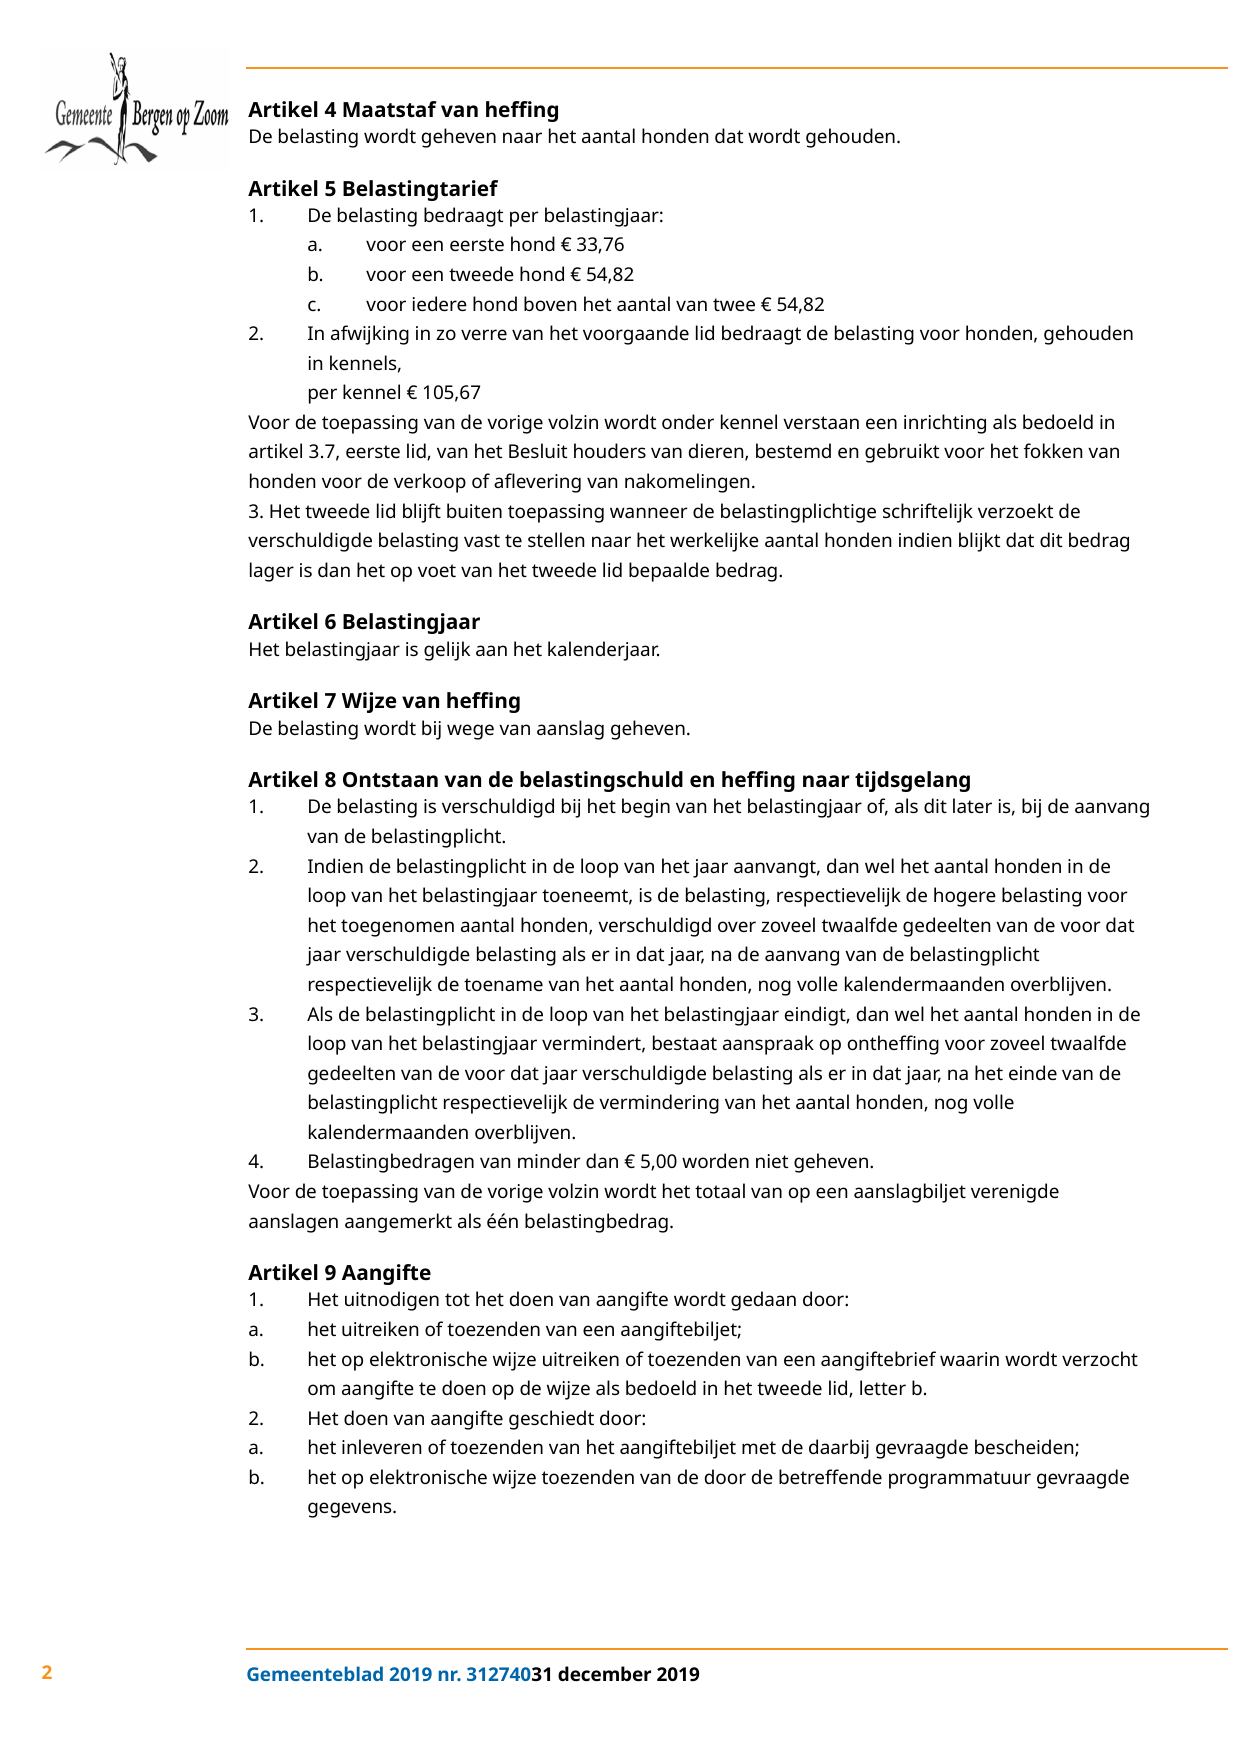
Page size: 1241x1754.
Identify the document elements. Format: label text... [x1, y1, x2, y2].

list voor een eerste hond € 33,76 [307, 232, 1152, 257]
list het op elektronische wijze uitreiken of toezenden van een aangiftebrief waarin wordt verzocht om aangifte te doen op de wijze als bedoeld in het tweede lid, letter b. [248, 1346, 1152, 1401]
list voor iedere hond boven het aantal van twee € 54,82 [307, 291, 1152, 317]
text Voor de toepassing van de vorige volzin wordt onder kennel verstaan een inrichting als bedoeld in artikel 3.7, eerste lid, van het Besluit houders van dieren, bestemd en gebruikt voor het fokken van honden voor de verkoop of aflevering van nakomelingen. [248, 409, 1152, 494]
list Als de belastingplicht in de loop van het belastingjaar eindigt, dan wel het aantal honden in de loop van het belastingjaar vermindert, bestaat aanspraak op ontheffing voor zoveel twaalfde gedeelten van de voor dat jaar verschuldigde belasting als er in dat jaar, na het einde van de belastingplicht respectievelijk de vermindering van het aantal honden, nog volle kalendermaanden overblijven. [248, 1001, 1152, 1145]
list Indien de belastingplicht in de loop van het jaar aanvangt, dan wel het aantal honden in de loop van het belastingjaar toeneemt, is de belasting, respectievelijk de hogere belasting voor het toegenomen aantal honden, verschuldigd over zoveel twaalfde gedeelten van de voor dat jaar verschuldigde belasting als er in dat jaar, na de aanvang van de belastingplicht respectievelijk de toename van het aantal honden, nog volle kalendermaanden overblijven. [248, 853, 1152, 997]
list De belasting bedraagt per belastingjaar: [248, 202, 1152, 228]
text Artikel 5 Belastingtarief [248, 174, 1152, 202]
list het inleveren of toezenden van het aangiftebiljet met de daarbij gevraagde bescheiden; [248, 1434, 1152, 1460]
text Artikel 6 Belastingjaar [248, 607, 1152, 636]
list Het uitnodigen tot het doen van aangifte wordt gedaan door: [248, 1287, 1152, 1312]
list voor een tweede hond € 54,82 [307, 261, 1152, 287]
text Voor de toepassing van de vorige volzin wordt het totaal van op een aanslagbiljet verenigde aanslagen aangemerkt als één belastingbedrag. [248, 1178, 1152, 1233]
text Artikel 4 Maatstaf van heffing [248, 95, 1152, 123]
list per kennel € 105,67 [248, 379, 1152, 405]
list In afwijking in zo verre van het voorgaande lid bedraagt de belasting voor honden, gehouden in kennels, [248, 320, 1152, 376]
text Artikel 9 Aangifte [248, 1258, 1152, 1287]
list Het doen van aangifte geschiedt door: [248, 1405, 1152, 1431]
list De belasting is verschuldigd bij het begin van het belastingjaar of, als dit later is, bij de aanvang van de belastingplicht. [248, 794, 1152, 849]
list Belastingbedragen van minder dan € 5,00 worden niet geheven. [248, 1149, 1152, 1174]
text Het belastingjaar is gelijk aan het kalenderjaar. [248, 636, 1152, 662]
text Artikel 7 Wijze van heffing [248, 686, 1152, 715]
text De belasting wordt bij wege van aanslag geheven. [248, 715, 1152, 741]
list het uitreiken of toezenden van een aangiftebiljet; [248, 1316, 1152, 1342]
text 3. Het tweede lid blijft buiten toepassing wanneer de belastingplichtige schriftelijk verzoekt de verschuldigde belasting vast te stellen naar het werkelijke aantal honden indien blijkt dat dit bedrag lager is dan het op voet van het tweede lid bepaalde bedrag. [248, 498, 1152, 583]
text Artikel 8 Ontstaan van de belastingschuld en heffing naar tijdsgelang [248, 765, 1152, 794]
text De belasting wordt geheven naar het aantal honden dat wordt gehouden. [248, 123, 1152, 149]
list het op elektronische wijze toezenden van de door de betreffende programmatuur gevraagde gegevens. [248, 1464, 1152, 1519]
picture [41, 47, 231, 172]
